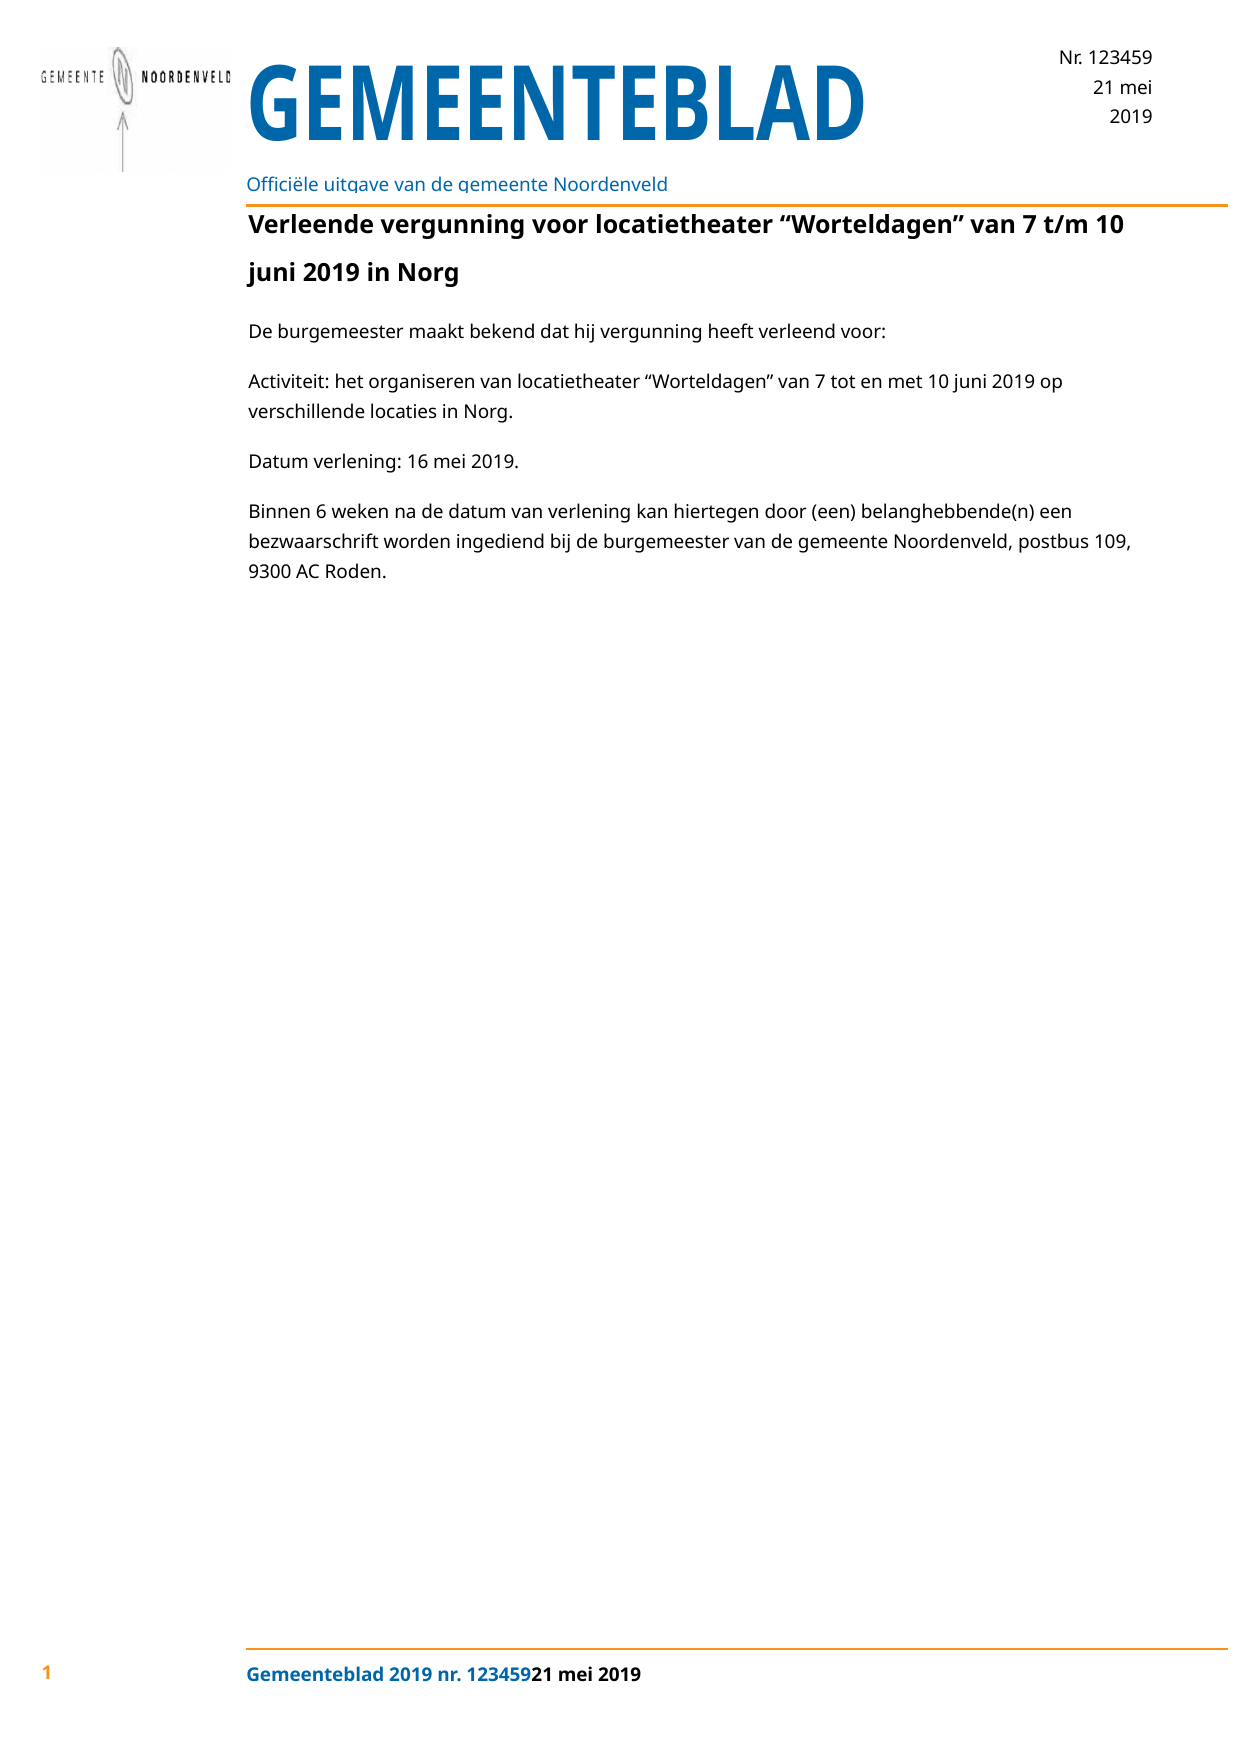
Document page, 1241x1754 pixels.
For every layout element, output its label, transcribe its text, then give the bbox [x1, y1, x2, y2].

text Binnen 6 weken na de datum van verlening kan hiertegen door (een) belanghebbende(n) een bezwaarschrift worden ingediend bij de burgemeester van de gemeente Noordenveld, postbus 109, 9300 AC Roden. [248, 499, 1152, 584]
picture [41, 47, 231, 172]
text De burgemeester maakt bekend dat hij vergunning heeft verleend voor: [248, 318, 1152, 344]
text Activiteit: het organiseren van locatietheater “Worteldagen” van 7 tot en met 10 juni 2019 op verschillende locaties in Norg. [248, 368, 1152, 424]
text Datum verlening: 16 mei 2019. [248, 448, 1152, 474]
text Verleende vergunning voor locatietheater “Worteldagen” van 7 t/m 10 juni 2019 in Norg [248, 207, 1152, 288]
